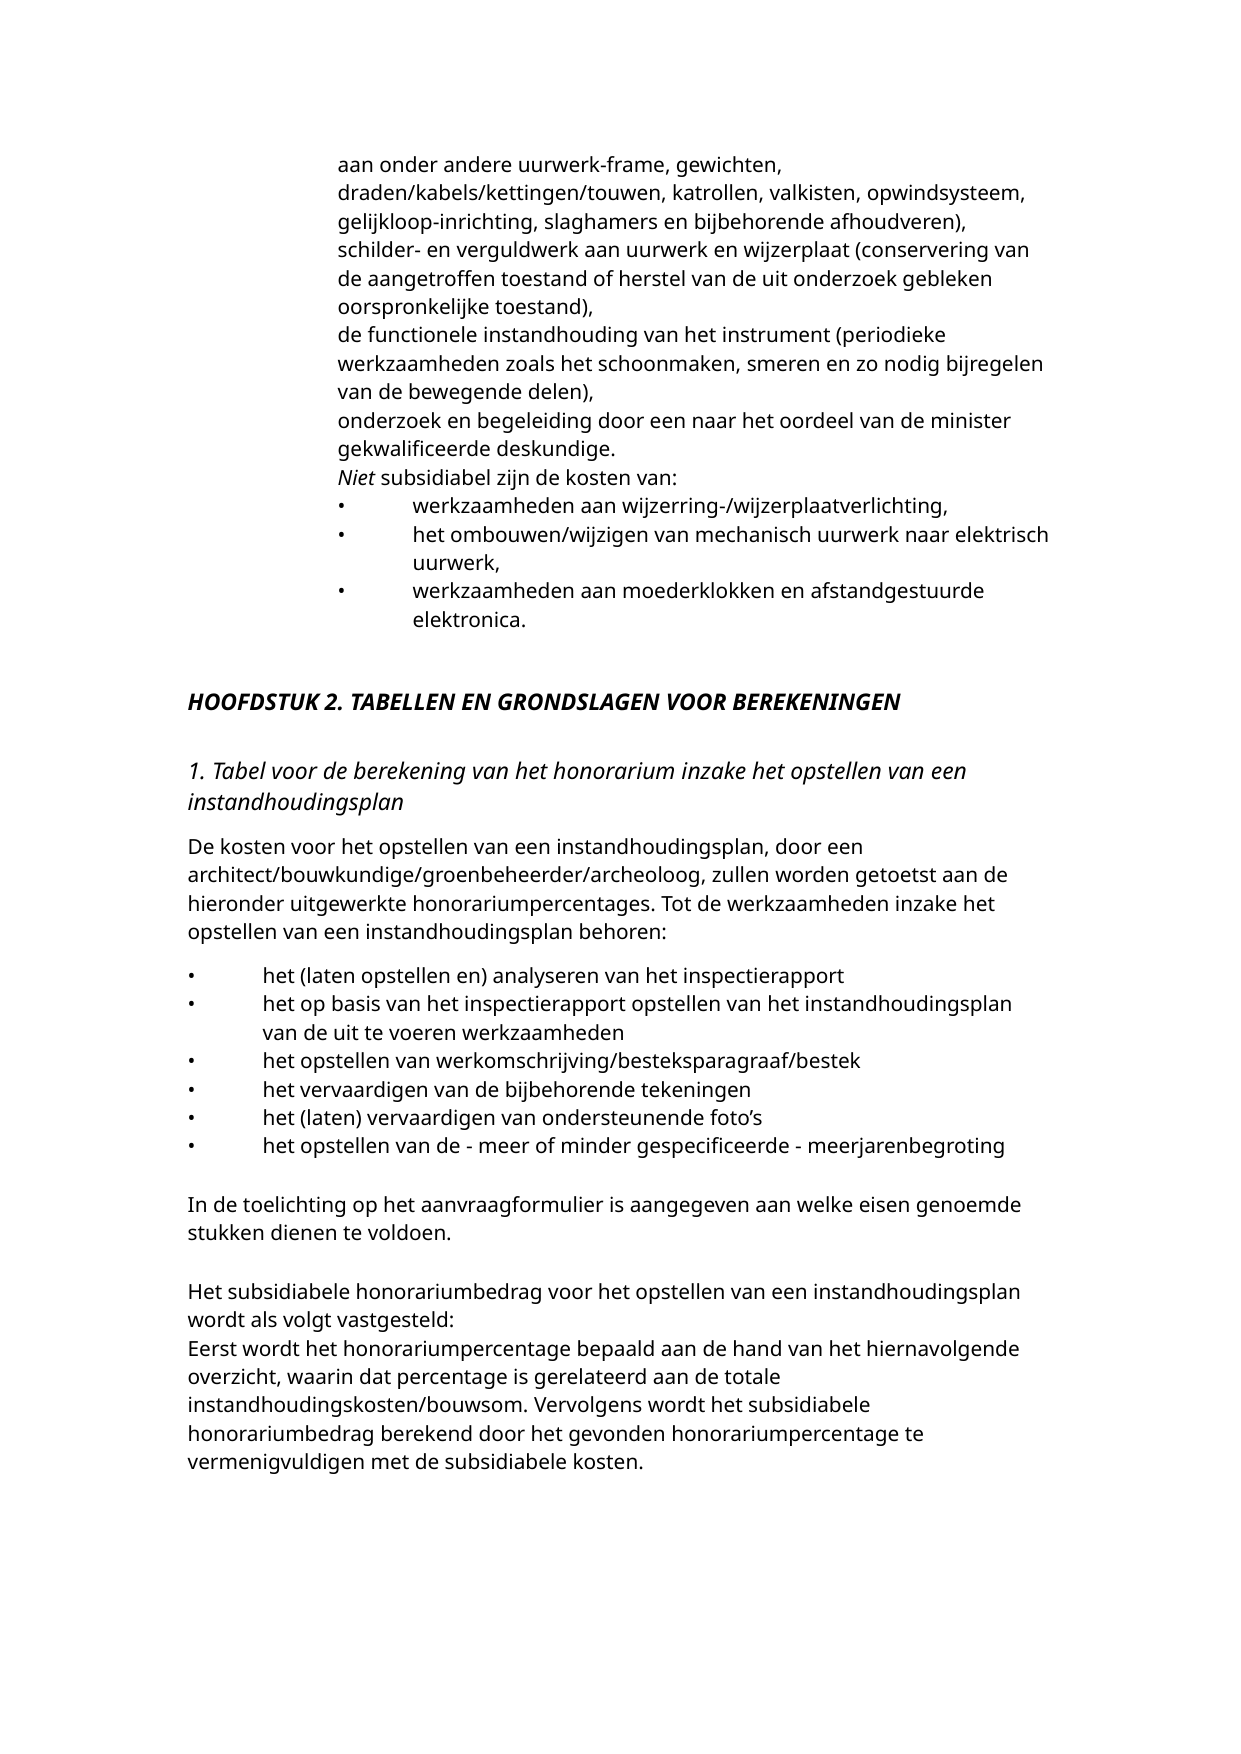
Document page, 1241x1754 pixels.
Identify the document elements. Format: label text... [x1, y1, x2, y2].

list het op basis van het inspectierapport opstellen van het instandhoudingsplan van de uit te voeren werkzaamheden [187, 989, 1053, 1046]
list aan onder andere uurwerk-frame, gewichten, draden/kabels/kettingen/touwen, katrollen, valkisten, opwindsysteem, gelijkloop-inrichting, slaghamers en bijbehorende afhoudveren), [262, 150, 1053, 235]
list het opstellen van de - meer of minder gespecificeerde - meerjarenbegroting [187, 1132, 1053, 1160]
list de functionele instandhouding van het instrument (periodieke werkzaamheden zoals het schoonmaken, smeren en zo nodig bijregelen van de bewegende delen), [262, 321, 1053, 406]
list het vervaardigen van de bijbehorende tekeningen [187, 1075, 1053, 1103]
subtitle 1. Tabel voor de berekening van het honorarium inzake het opstellen van een instandhoudingsplan [187, 755, 1053, 817]
list het (laten opstellen en) analyseren van het inspectierapport [187, 961, 1053, 989]
list werkzaamheden aan wijzerring-/wijzerplaatverlichting, [337, 491, 1053, 520]
list Niet subsidiabel zijn de kosten van: [262, 463, 1053, 491]
text Eerst wordt het honorariumpercentage bepaald aan de hand van het hiernavolgende overzicht, waarin dat percentage is gerelateerd aan de totale instandhoudingskosten/bouwsom. Vervolgens wordt het subsidiabele honorariumbedrag berekend door het gevonden honorariumpercentage te vermenigvuldigen met de subsidiabele kosten. [187, 1334, 1053, 1476]
subtitle HOOFDSTUK 2. TABELLEN EN GRONDSLAGEN VOOR BEREKENINGEN [187, 686, 1053, 717]
list het opstellen van werkomschrijving/besteksparagraaf/bestek [187, 1046, 1053, 1075]
list het (laten) vervaardigen van ondersteunende foto’s [187, 1103, 1053, 1132]
text Het subsidiabele honorariumbedrag voor het opstellen van een instandhoudingsplan wordt als volgt vastgesteld: [187, 1277, 1053, 1334]
list schilder- en verguldwerk aan uurwerk en wijzerplaat (conservering van de aangetroffen toestand of herstel van de uit onderzoek gebleken oorspronkelijke toestand), [262, 235, 1053, 321]
text De kosten voor het opstellen van een instandhoudingsplan, door een architect/bouwkundige/groenbeheerder/archeoloog, zullen worden getoetst aan de hieronder uitgewerkte honorariumpercentages. Tot de werkzaamheden inzake het opstellen van een instandhoudingsplan behoren: [187, 832, 1053, 946]
list werkzaamheden aan moederklokken en afstandgestuurde elektronica. [337, 577, 1053, 633]
text In de toelichting op het aanvraagformulier is aangegeven aan welke eisen genoemde stukken dienen te voldoen. [187, 1190, 1053, 1247]
list het ombouwen/wijzigen van mechanisch uurwerk naar elektrisch uurwerk, [337, 520, 1053, 577]
list onderzoek en begeleiding door een naar het oordeel van de minister gekwalificeerde deskundige. [262, 406, 1053, 463]
